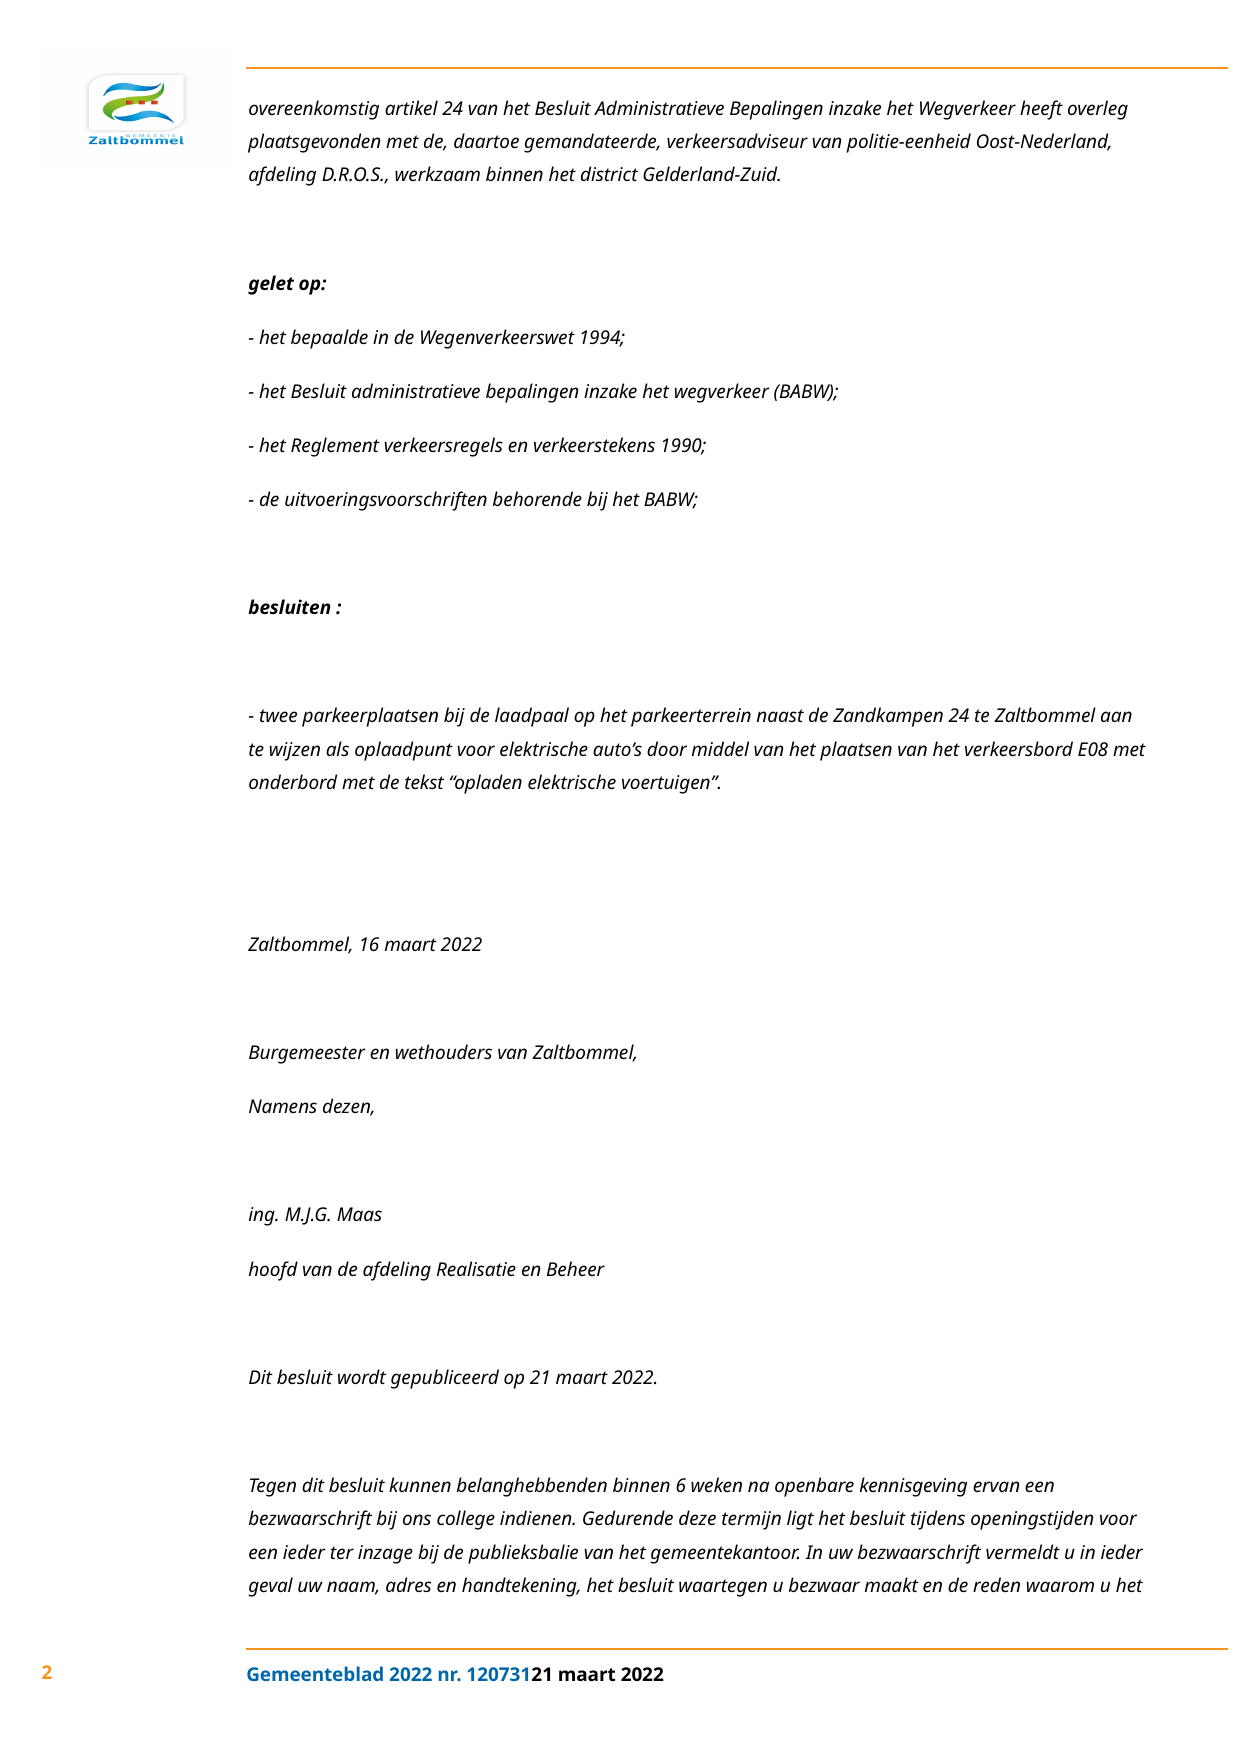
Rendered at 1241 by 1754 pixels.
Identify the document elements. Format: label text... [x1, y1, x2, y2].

text - het Besluit administratieve bepalingen inzake het wegverkeer (BABW); [248, 378, 1152, 404]
text Dit besluit wordt gepubliceerd op 21 maart 2022. [248, 1364, 1152, 1389]
text besluiten : [248, 594, 1152, 620]
text - het bepaalde in de Wegenverkeerswet 1994; [248, 324, 1152, 349]
text overeenkomstig artikel 24 van het Besluit Administratieve Bepalingen inzake het Wegverkeer heeft overleg plaatsgevonden met de, daartoe gemandateerde, verkeersadviseur van politie-eenheid Oost-Nederland, afdeling D.R.O.S., werkzaam binnen het district Gelderland-Zuid. [248, 95, 1152, 187]
text ing. M.J.G. Maas [248, 1202, 1152, 1227]
text - de uitvoeringsvoorschriften behorende bij het BABW; [248, 486, 1152, 512]
text - twee parkeerplaatsen bij de laadpaal op het parkeerterrein naast de Zandkampen 24 te Zaltbommel aan te wijzen als oplaadpunt voor elektrische auto’s door middel van het plaatsen van het verkeersbord E08 met onderbord met de tekst “opladen elektrische voertuigen”. [248, 702, 1152, 795]
text hoofd van de afdeling Realisatie en Beheer [248, 1256, 1152, 1281]
text Namens dezen, [248, 1093, 1152, 1119]
text Tegen dit besluit kunnen belanghebbenden binnen 6 weken na openbare kennisgeving ervan een bezwaarschrift bij ons college indienen. Gedurende deze termijn ligt het besluit tijdens openingstijden voor een ieder ter inzage bij de publieksbalie van het gemeentekantoor. In uw bezwaarschrift vermeldt u in ieder geval uw naam, adres en handtekening, het besluit waartegen u bezwaar maakt en de reden waarom u het [248, 1472, 1152, 1598]
text - het Reglement verkeersregels en verkeerstekens 1990; [248, 432, 1152, 458]
text Zaltbommel, 16 maart 2022 [248, 931, 1152, 957]
text Burgemeester en wethouders van Zaltbommel, [248, 1039, 1152, 1065]
picture [41, 47, 231, 172]
text gelet op: [248, 270, 1152, 296]
